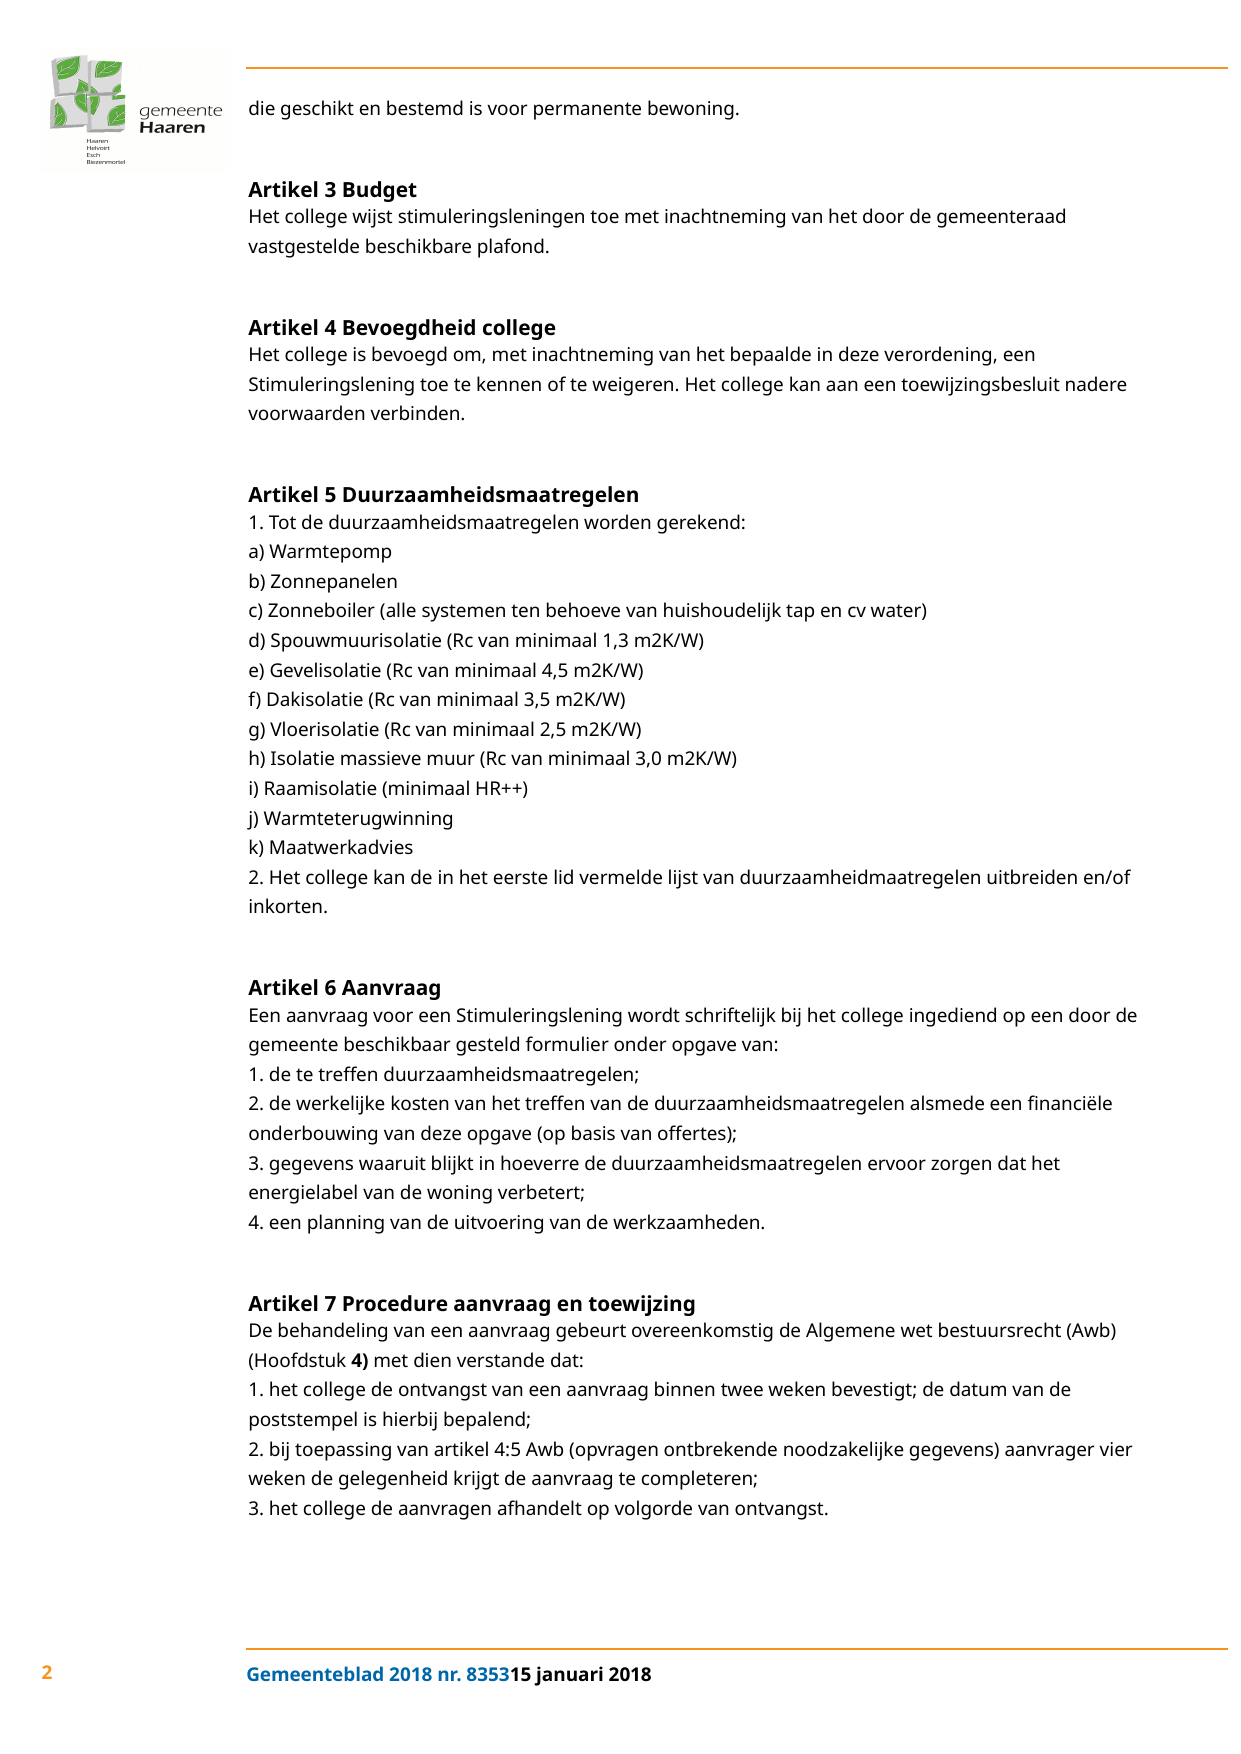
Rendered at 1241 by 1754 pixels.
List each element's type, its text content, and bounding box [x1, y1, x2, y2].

text die geschikt en bestemd is voor permanente bewoning. [248, 95, 1152, 121]
text 3. het college de aanvragen afhandelt op volgorde van ontvangst. [248, 1495, 1152, 1521]
text 2. bij toepassing van artikel 4:5 Awb (opvragen ontbrekende noodzakelijke gegevens) aanvrager vier weken de gelegenheid krijgt de aanvraag te completeren; [248, 1436, 1152, 1491]
text 4. een planning van de uitvoering van de werkzaamheden. [248, 1209, 1152, 1235]
text Artikel 7 Procedure aanvraag en toewijzing [248, 1289, 1152, 1317]
text j) Warmteterugwinning [248, 805, 1152, 830]
text i) Raamisolatie (minimaal HR++) [248, 775, 1152, 801]
text b) Zonnepanelen [248, 568, 1152, 594]
text 2. Het college kan de in het eerste lid vermelde lijst van duurzaamheidmaatregelen uitbreiden en/of inkorten. [248, 864, 1152, 919]
text c) Zonneboiler (alle systemen ten behoeve van huishoudelijk tap en cv water) [248, 598, 1152, 623]
text e) Gevelisolatie (Rc van minimaal 4,5 m2K/W) [248, 657, 1152, 682]
text f) Dakisolatie (Rc van minimaal 3,5 m2K/W) [248, 686, 1152, 712]
text Artikel 5 Duurzaamheidsmaatregelen [248, 480, 1152, 509]
text d) Spouwmuurisolatie (Rc van minimaal 1,3 m2K/W) [248, 627, 1152, 653]
text k) Maatwerkadvies [248, 834, 1152, 860]
text 1. de te treffen duurzaamheidsmaatregelen; [248, 1061, 1152, 1087]
text a) Warmtepomp [248, 538, 1152, 564]
picture [41, 47, 231, 172]
text Een aanvraag voor een Stimuleringslening wordt schriftelijk bij het college ingediend op een door de gemeente beschikbaar gesteld formulier onder opgave van: [248, 1002, 1152, 1057]
text g) Vloerisolatie (Rc van minimaal 2,5 m2K/W) [248, 716, 1152, 742]
text h) Isolatie massieve muur (Rc van minimaal 3,0 m2K/W) [248, 746, 1152, 771]
text Het college is bevoegd om, met inachtneming van het bepaalde in deze verordening, een Stimuleringslening toe te kennen of te weigeren. Het college kan aan een toewijzingsbesluit nadere voorwaarden verbinden. [248, 341, 1152, 426]
text 3. gegevens waaruit blijkt in hoeverre de duurzaamheidsmaatregelen ervoor zorgen dat het energielabel van de woning verbetert; [248, 1150, 1152, 1205]
text Artikel 4 Bevoegdheid college [248, 313, 1152, 341]
text Artikel 3 Budget [248, 175, 1152, 203]
text 1. het college de ontvangst van een aanvraag binnen twee weken bevestigt; de datum van de poststempel is hierbij bepalend; [248, 1377, 1152, 1432]
text 1. Tot de duurzaamheidsmaatregelen worden gerekend: [248, 509, 1152, 534]
text 2. de werkelijke kosten van het treffen van de duurzaamheidsmaatregelen alsmede een financiële onderbouwing van deze opgave (op basis van offertes); [248, 1091, 1152, 1146]
text De behandeling van een aanvraag gebeurt overeenkomstig de Algemene wet bestuursrecht (Awb) (Hoofdstuk 4) met dien verstande dat: [248, 1317, 1152, 1373]
text Artikel 6 Aanvraag [248, 973, 1152, 1002]
text Het college wijst stimuleringsleningen toe met inachtneming van het door de gemeenteraad vastgestelde beschikbare plafond. [248, 203, 1152, 258]
